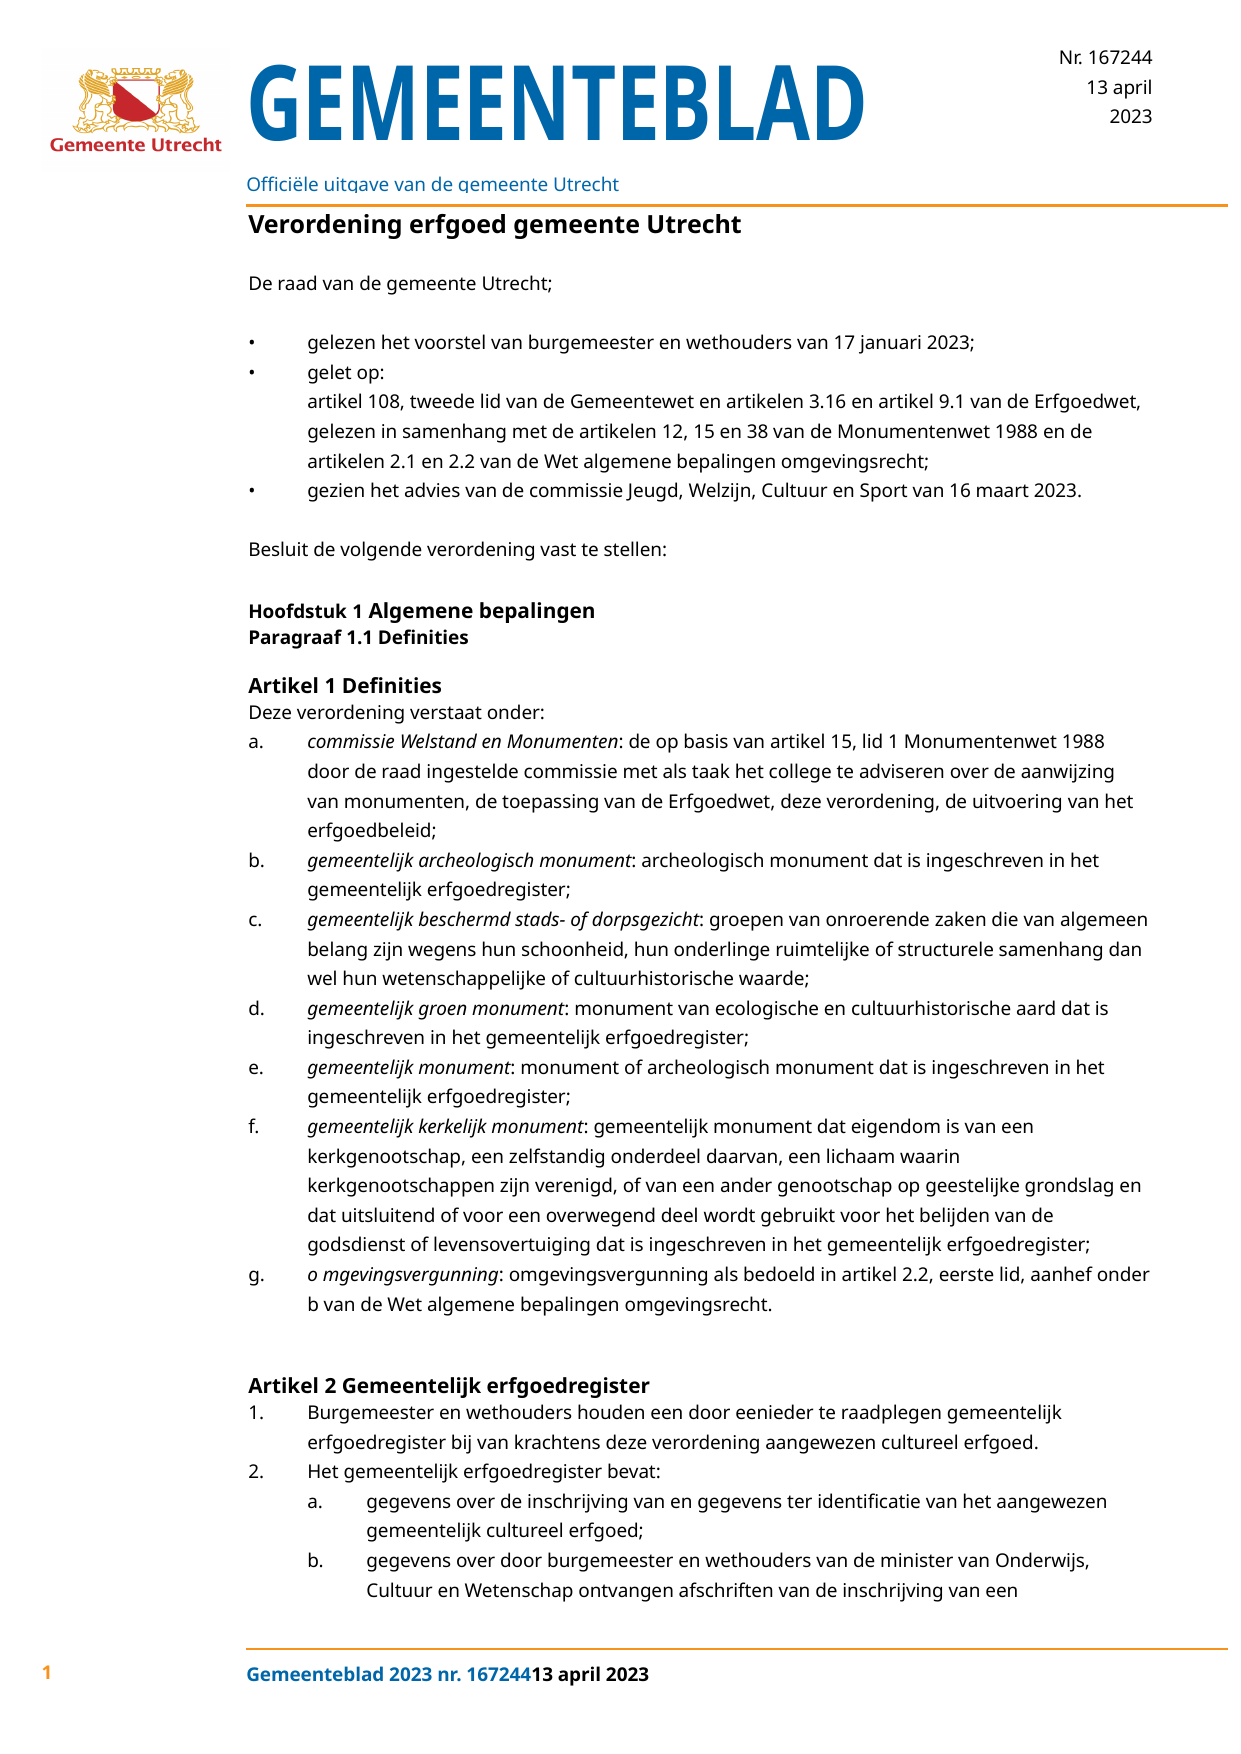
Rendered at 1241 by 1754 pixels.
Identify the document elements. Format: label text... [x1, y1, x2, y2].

text Hoofdstuk 1 Algemene bepalingen [248, 596, 1152, 624]
list Het gemeentelijk erfgoedregister bevat: [248, 1458, 1152, 1484]
list gemeentelijk archeologisch monument: archeologisch monument dat is ingeschreven in het gemeentelijk erfgoedregister; [248, 847, 1152, 902]
picture [41, 47, 231, 172]
list Burgemeester en wethouders houden een door eenieder te raadplegen gemeentelijk erfgoedregister bij van krachtens deze verordening aangewezen cultureel erfgoed. [248, 1399, 1152, 1454]
text Artikel 2 Gemeentelijk erfgoedregister [248, 1371, 1152, 1399]
list gelezen het voorstel van burgemeester en wethouders van 17 januari 2023; [248, 329, 1152, 355]
list gemeentelijk groen monument: monument van ecologische en cultuurhistorische aard dat is ingeschreven in het gemeentelijk erfgoedregister; [248, 995, 1152, 1050]
list gemeentelijk monument: monument of archeologisch monument dat is ingeschreven in het gemeentelijk erfgoedregister; [248, 1054, 1152, 1109]
list gezien het advies van de commissie Jeugd, Welzijn, Cultuur en Sport van 16 maart 2023. [248, 477, 1152, 503]
list artikel 108, tweede lid van de Gemeentewet en artikelen 3.16 en artikel 9.1 van de Erfgoedwet, gelezen in samenhang met de artikelen 12, 15 en 38 van de Monumentenwet 1988 en de artikelen 2.1 en 2.2 van de Wet algemene bepalingen omgevingsrecht; [248, 389, 1152, 473]
list gelet op: [248, 359, 1152, 385]
list commissie Welstand en Monumenten: de op basis van artikel 15, lid 1 Monumentenwet 1988 door de raad ingestelde commissie met als taak het college te adviseren over de aanwijzing van monumenten, de toepassing van de Erfgoedwet, deze verordening, de uitvoering van het erfgoedbeleid; [248, 729, 1152, 843]
text Paragraaf 1.1 Definities [248, 624, 1152, 650]
list gemeentelijk kerkelijk monument: gemeentelijk monument dat eigendom is van een kerkgenootschap, een zelfstandig onderdeel daarvan, een lichaam waarin kerkgenootschappen zijn verenigd, of van een ander genootschap op geestelijke grondslag en dat uitsluitend of voor een overwegend deel wordt gebruikt voor het belijden van de godsdienst of levensovertuiging dat is ingeschreven in het gemeentelijk erfgoedregister; [248, 1113, 1152, 1257]
text Besluit de volgende verordening vast te stellen: [248, 537, 1152, 562]
list gegevens over door burgemeester en wethouders van de minister van Onderwijs, Cultuur en Wetenschap ontvangen afschriften van de inschrijving van een [307, 1547, 1152, 1602]
list gemeentelijk beschermd stads- of dorpsgezicht: groepen van onroerende zaken die van algemeen belang zijn wegens hun schoonheid, hun onderlinge ruimtelijke of structurele samenhang dan wel hun wetenschappelijke of cultuurhistorische waarde; [248, 906, 1152, 991]
text Verordening erfgoed gemeente Utrecht [248, 207, 1152, 241]
list o mgevingsvergunning: omgevingsvergunning als bedoeld in artikel 2.2, eerste lid, aanhef onder b van de Wet algemene bepalingen omgevingsrecht. [248, 1261, 1152, 1317]
text Artikel 1 Definities [248, 671, 1152, 699]
text Deze verordening verstaat onder: [248, 699, 1152, 725]
list gegevens over de inschrijving van en gegevens ter identificatie van het aangewezen gemeentelijk cultureel erfgoed; [307, 1488, 1152, 1543]
text De raad van de gemeente Utrecht; [248, 270, 1152, 296]
